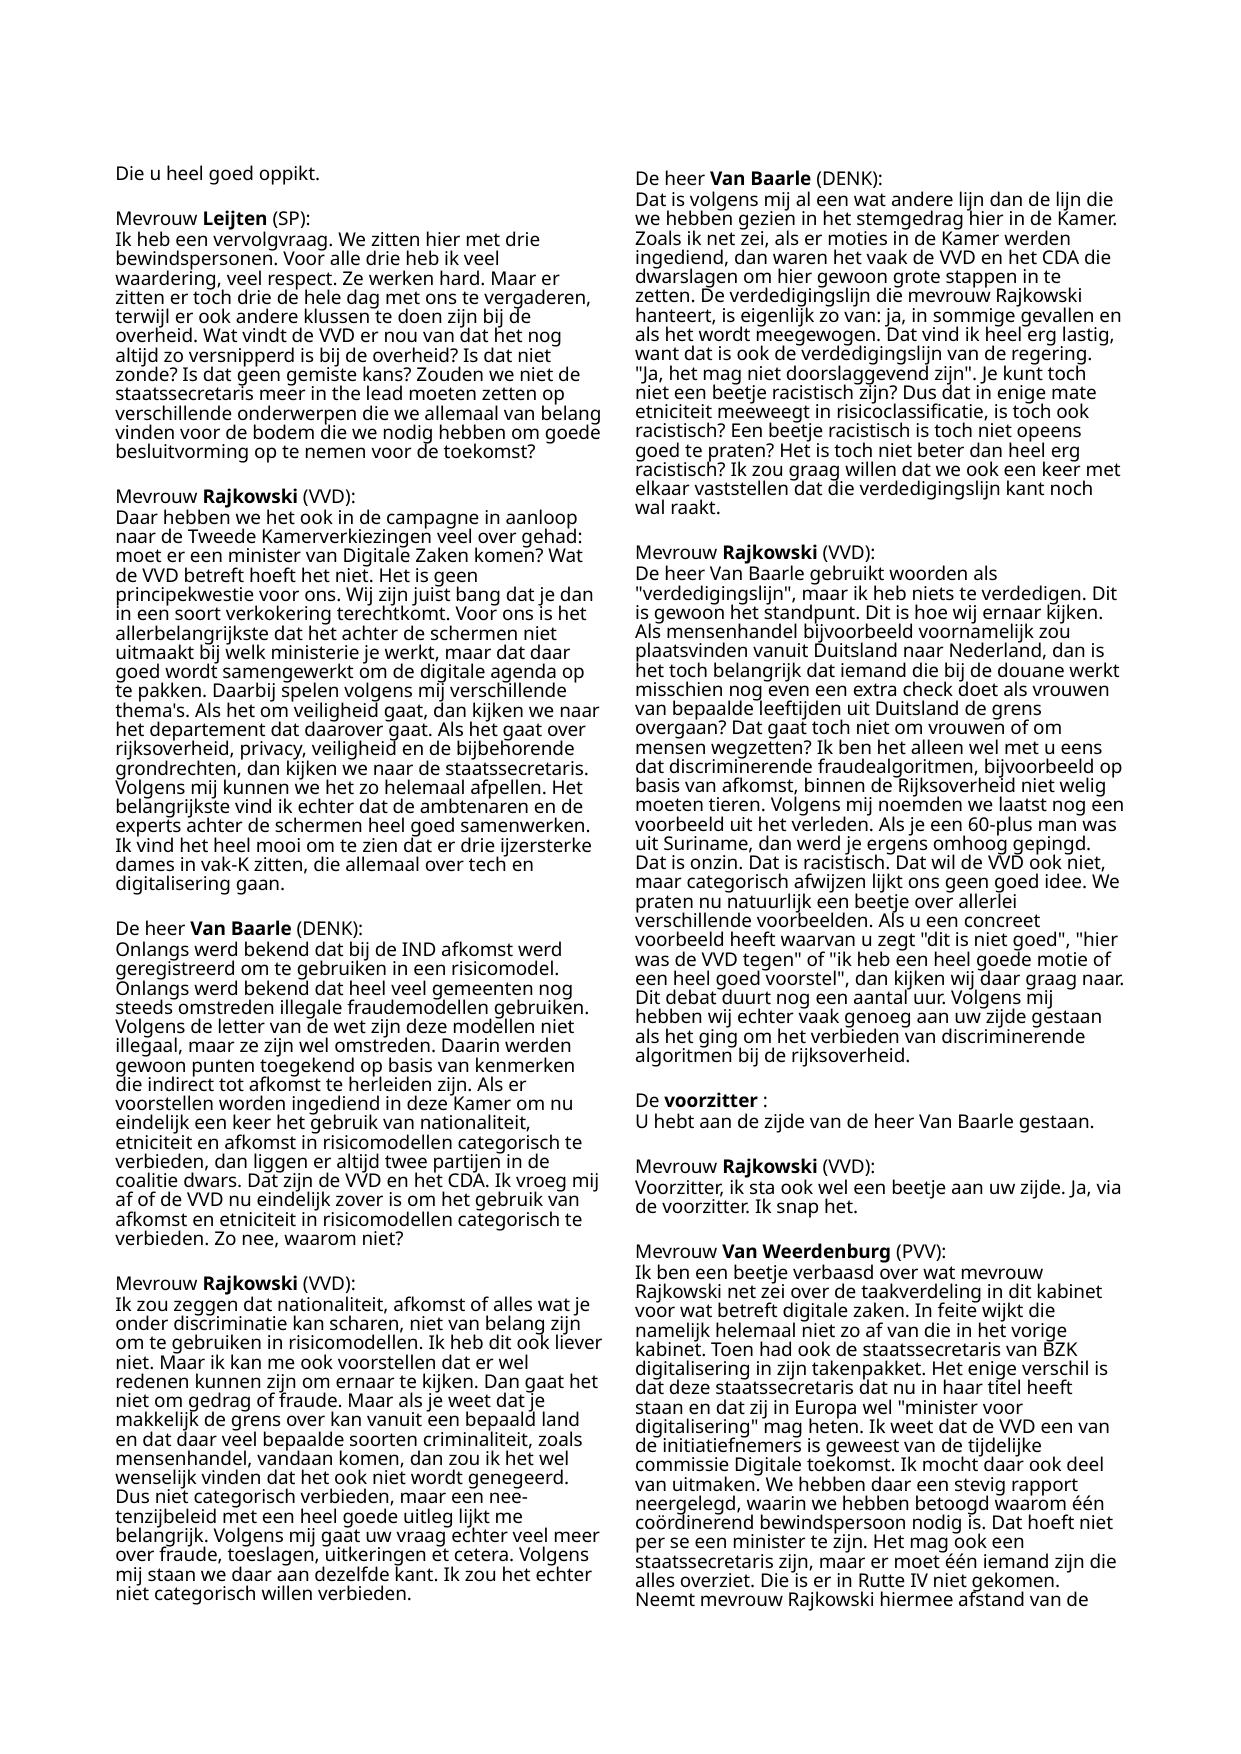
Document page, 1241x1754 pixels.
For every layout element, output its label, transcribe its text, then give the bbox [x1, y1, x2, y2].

text Ik heb een vervolgvraag. We zitten hier met drie bewindspersonen. Voor alle drie heb ik veel waardering, veel respect. Ze werken hard. Maar er zitten er toch drie de hele dag met ons te vergaderen, terwijl er ook andere klussen te doen zijn bij de overheid. Wat vindt de VVD er nou van dat het nog altijd zo versnipperd is bij de overheid? Is dat niet zonde? Is dat geen gemiste kans? Zouden we niet de staatssecretaris meer in the lead moeten zetten op verschillende onderwerpen die we allemaal van belang vinden voor de bodem die we nodig hebben om goede besluitvorming op te nemen voor de toekomst? [115, 231, 605, 462]
text Onlangs werd bekend dat bij de IND afkomst werd geregistreerd om te gebruiken in een risicomodel. Onlangs werd bekend dat heel veel gemeenten nog steeds omstreden illegale fraudemodellen gebruiken. Volgens de letter van de wet zijn deze modellen niet illegaal, maar ze zijn wel omstreden. Daarin werden gewoon punten toegekend op basis van kenmerken die indirect tot afkomst te herleiden zijn. Als er voorstellen worden ingediend in deze Kamer om nu eindelijk een keer het gebruik van nationaliteit, etniciteit en afkomst in risicomodellen categorisch te verbieden, dan liggen er altijd twee partijen in de coalitie dwars. Dat zijn de VVD en het CDA. Ik vroeg mij af of de VVD nu eindelijk zover is om het gebruik van afkomst en etniciteit in risicomodellen categorisch te verbieden. Zo nee, waarom niet? [115, 941, 605, 1249]
text Voorzitter, ik sta ook wel een beetje aan uw zijde. Ja, via de voorzitter. Ik snap het. [635, 1179, 1125, 1217]
text Die u heel goed oppikt. [115, 165, 605, 184]
text Mevrouw Rajkowski (VVD): [115, 1270, 605, 1296]
text De heer Van Baarle (DENK): [115, 915, 605, 941]
text Ik zou zeggen dat nationaliteit, afkomst of alles wat je onder discriminatie kan scharen, niet van belang zijn om te gebruiken in risicomodellen. Ik heb dit ook liever niet. Maar ik kan me ook voorstellen dat er wel redenen kunnen zijn om ernaar te kijken. Dan gaat het niet om gedrag of fraude. Maar als je weet dat je makkelijk de grens over kan vanuit een bepaald land en dat daar veel bepaalde soorten criminaliteit, zoals mensenhandel, vandaan komen, dan zou ik het wel wenselijk vinden dat het ook niet wordt genegeerd. Dus niet categorisch verbieden, maar een nee-tenzijbeleid met een heel goede uitleg lijkt me belangrijk. Volgens mij gaat uw vraag echter veel meer over fraude, toeslagen, uitkeringen et cetera. Volgens mij staan we daar aan dezelfde kant. Ik zou het echter niet categorisch willen verbieden. [115, 1296, 605, 1604]
text Mevrouw Rajkowski (VVD): [635, 539, 1125, 565]
text Daar hebben we het ook in de campagne in aanloop naar de Tweede Kamerverkiezingen veel over gehad: moet er een minister van Digitale Zaken komen? Wat de VVD betreft hoeft het niet. Het is geen principekwestie voor ons. Wij zijn juist bang dat je dan in een soort verkokering terechtkomt. Voor ons is het allerbelangrijkste dat het achter de schermen niet uitmaakt bij welk ministerie je werkt, maar dat daar goed wordt samengewerkt om de digitale agenda op te pakken. Daarbij spelen volgens mij verschillende thema's. Als het om veiligheid gaat, dan kijken we naar het departement dat daarover gaat. Als het gaat over rijksoverheid, privacy, veiligheid en de bijbehorende grondrechten, dan kijken we naar de staatssecretaris. Volgens mij kunnen we het zo helemaal afpellen. Het belangrijkste vind ik echter dat de ambtenaren en de experts achter de schermen heel goed samenwerken. Ik vind het heel mooi om te zien dat er drie ijzersterke dames in vak-K zitten, die allemaal over tech en digitalisering gaan. [115, 509, 605, 894]
text Mevrouw Rajkowski (VVD): [635, 1153, 1125, 1179]
text De heer Van Baarle gebruikt woorden als "verdedigingslijn", maar ik heb niets te verdedigen. Dit is gewoon het standpunt. Dit is hoe wij ernaar kijken. Als mensenhandel bijvoorbeeld voornamelijk zou plaatsvinden vanuit Duitsland naar Nederland, dan is het toch belangrijk dat iemand die bij de douane werkt misschien nog even een extra check doet als vrouwen van bepaalde leeftijden uit Duitsland de grens overgaan? Dat gaat toch niet om vrouwen of om mensen wegzetten? Ik ben het alleen wel met u eens dat discriminerende fraudealgoritmen, bijvoorbeeld op basis van afkomst, binnen de Rijksoverheid niet welig moeten tieren. Volgens mij noemden we laatst nog een voorbeeld uit het verleden. Als je een 60-plus man was uit Suriname, dan werd je ergens omhoog gepingd. Dat is onzin. Dat is racistisch. Dat wil de VVD ook niet, maar categorisch afwijzen lijkt ons geen goed idee. We praten nu natuurlijk een beetje over allerlei verschillende voorbeelden. Als u een concreet voorbeeld heeft waarvan u zegt "dit is niet goed", "hier was de VVD tegen" of "ik heb een heel goede motie of een heel goed voorstel", dan kijken wij daar graag naar. Dit debat duurt nog een aantal uur. Volgens mij hebben wij echter vaak genoeg aan uw zijde gestaan als het ging om het verbieden van discriminerende algoritmen bij de rijksoverheid. [635, 565, 1125, 1066]
text Ik ben een beetje verbaasd over wat mevrouw Rajkowski net zei over de taakverdeling in dit kabinet voor wat betreft digitale zaken. In feite wijkt die namelijk helemaal niet zo af van die in het vorige kabinet. Toen had ook de staatssecretaris van BZK digitalisering in zijn takenpakket. Het enige verschil is dat deze staatssecretaris dat nu in haar titel heeft staan en dat zij in Europa wel "minister voor digitalisering" mag heten. Ik weet dat de VVD een van de initiatiefnemers is geweest van de tijdelijke commissie Digitale toekomst. Ik mocht daar ook deel van uitmaken. We hebben daar een stevig rapport neergelegd, waarin we hebben betoogd waarom één coördinerend bewindspersoon nodig is. Dat hoeft niet per se een minister te zijn. Het mag ook een staatssecretaris zijn, maar er moet één iemand zijn die alles overziet. Die is er in Rutte IV niet gekomen. Neemt mevrouw Rajkowski hiermee afstand van de [635, 1264, 1125, 1611]
text U hebt aan de zijde van de heer Van Baarle gestaan. [635, 1113, 1125, 1132]
text Dat is volgens mij al een wat andere lijn dan de lijn die we hebben gezien in het stemgedrag hier in de Kamer. Zoals ik net zei, als er moties in de Kamer werden ingediend, dan waren het vaak de VVD en het CDA die dwarslagen om hier gewoon grote stappen in te zetten. De verdedigingslijn die mevrouw Rajkowski hanteert, is eigenlijk zo van: ja, in sommige gevallen en als het wordt meegewogen. Dat vind ik heel erg lastig, want dat is ook de verdedigingslijn van de regering. "Ja, het mag niet doorslaggevend zijn". Je kunt toch niet een beetje racistisch zijn? Dus dat in enige mate etniciteit meeweegt in risicoclassificatie, is toch ook racistisch? Een beetje racistisch is toch niet opeens goed te praten? Het is toch niet beter dan heel erg racistisch? Ik zou graag willen dat we ook een keer met elkaar vaststellen dat die verdedigingslijn kant noch wal raakt. [635, 191, 1125, 519]
text Mevrouw Leijten (SP): [115, 205, 605, 231]
text De heer Van Baarle (DENK): [635, 165, 1125, 191]
text De voorzitter : [635, 1087, 1125, 1113]
text Mevrouw Van Weerdenburg (PVV): [635, 1238, 1125, 1264]
text Mevrouw Rajkowski (VVD): [115, 483, 605, 509]
